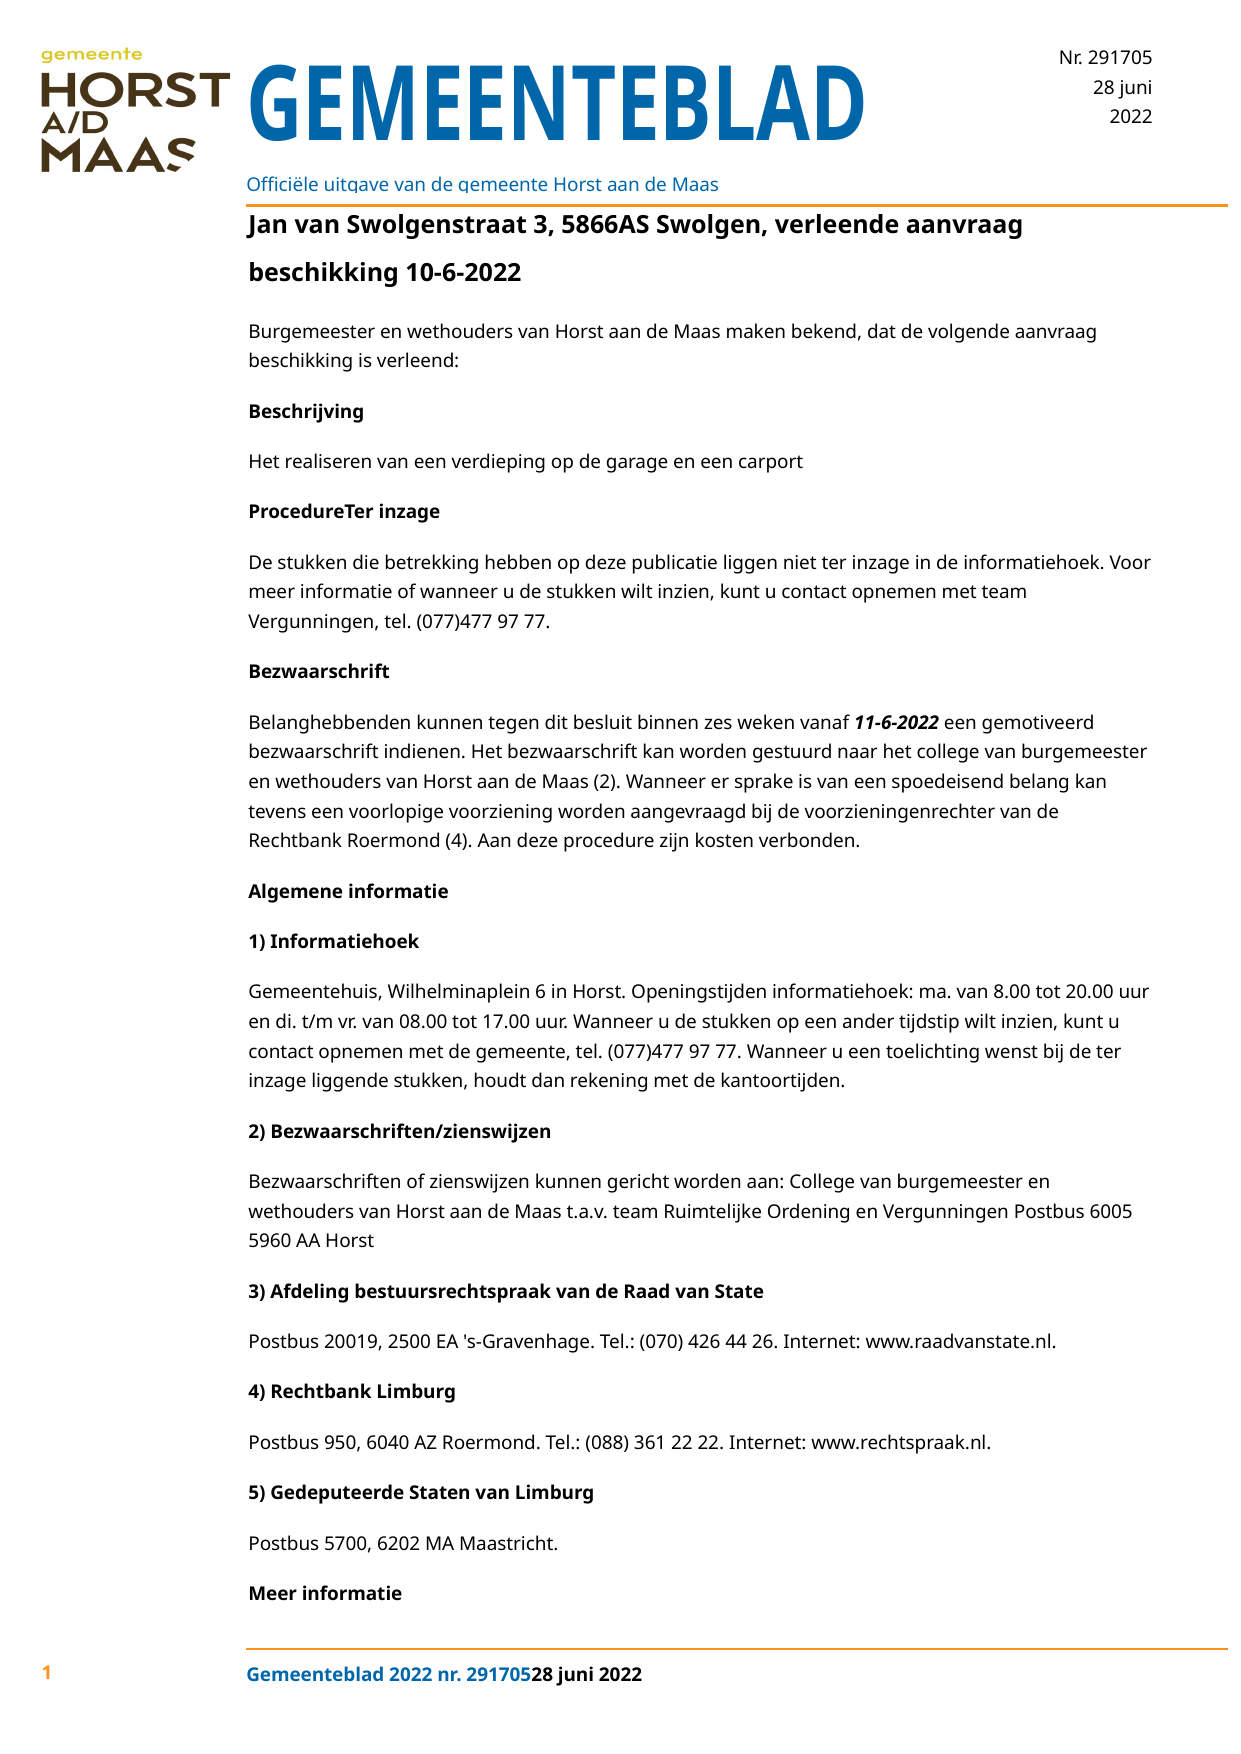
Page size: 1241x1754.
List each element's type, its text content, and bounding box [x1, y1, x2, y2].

text Postbus 950, 6040 AZ Roermond. Tel.: (088) 361 22 22. Internet: www.rechtspraak.nl. [248, 1429, 1152, 1455]
text Burgemeester en wethouders van Horst aan de Maas maken bekend, dat de volgende aanvraag beschikking is verleend: [248, 318, 1152, 373]
text Bezwaarschriften of zienswijzen kunnen gericht worden aan: College van burgemeester en wethouders van Horst aan de Maas t.a.v. team Ruimtelijke Ordening en Vergunningen Postbus 6005 5960 AA Horst [248, 1168, 1152, 1253]
text De stukken die betrekking hebben op deze publicatie liggen niet ter inzage in de informatiehoek. Voor meer informatie of wanneer u de stukken wilt inzien, kunt u contact opnemen met team Vergunningen, tel. (077)477 97 77. [248, 549, 1152, 634]
text Postbus 20019, 2500 EA 's-Gravenhage. Tel.: (070) 426 44 26. Internet: www.raadvanstate.nl. [248, 1328, 1152, 1354]
text Postbus 5700, 6202 MA Maastricht. [248, 1530, 1152, 1556]
text Jan van Swolgenstraat 3, 5866AS Swolgen, verleende aanvraag beschikking 10-6-2022 [248, 207, 1152, 288]
text Bezwaarschrift [248, 659, 1152, 684]
text Het realiseren van een verdieping op de garage en een carport [248, 448, 1152, 474]
text Algemene informatie [248, 878, 1152, 904]
text Meer informatie [248, 1580, 1152, 1606]
text 2) Bezwaarschriften/zienswijzen [248, 1118, 1152, 1144]
picture [41, 47, 231, 172]
text Belanghebbenden kunnen tegen dit besluit binnen zes weken vanaf 11-6-2022 een gemotiveerd bezwaarschrift indienen. Het bezwaarschrift kan worden gestuurd naar het college van burgemeester en wethouders van Horst aan de Maas (2). Wanneer er sprake is van een spoedeisend belang kan tevens een voorlopige voorziening worden aangevraagd bij de voorzieningenrechter van de Rechtbank Roermond (4). Aan deze procedure zijn kosten verbonden. [248, 709, 1152, 853]
text 4) Rechtbank Limburg [248, 1379, 1152, 1404]
text 5) Gedeputeerde Staten van Limburg [248, 1479, 1152, 1505]
text ProcedureTer inzage [248, 499, 1152, 524]
text Gemeentehuis, Wilhelminaplein 6 in Horst. Openingstijden informatiehoek: ma. van 8.00 tot 20.00 uur en di. t/m vr. van 08.00 tot 17.00 uur. Wanneer u de stukken op een ander tijdstip wilt inzien, kunt u contact opnemen met de gemeente, tel. (077)477 97 77. Wanneer u een toelichting wenst bij de ter inzage liggende stukken, houdt dan rekening met de kantoortijden. [248, 979, 1152, 1093]
text Beschrijving [248, 398, 1152, 424]
text 1) Informatiehoek [248, 928, 1152, 954]
text 3) Afdeling bestuursrechtspraak van de Raad van State [248, 1278, 1152, 1304]
